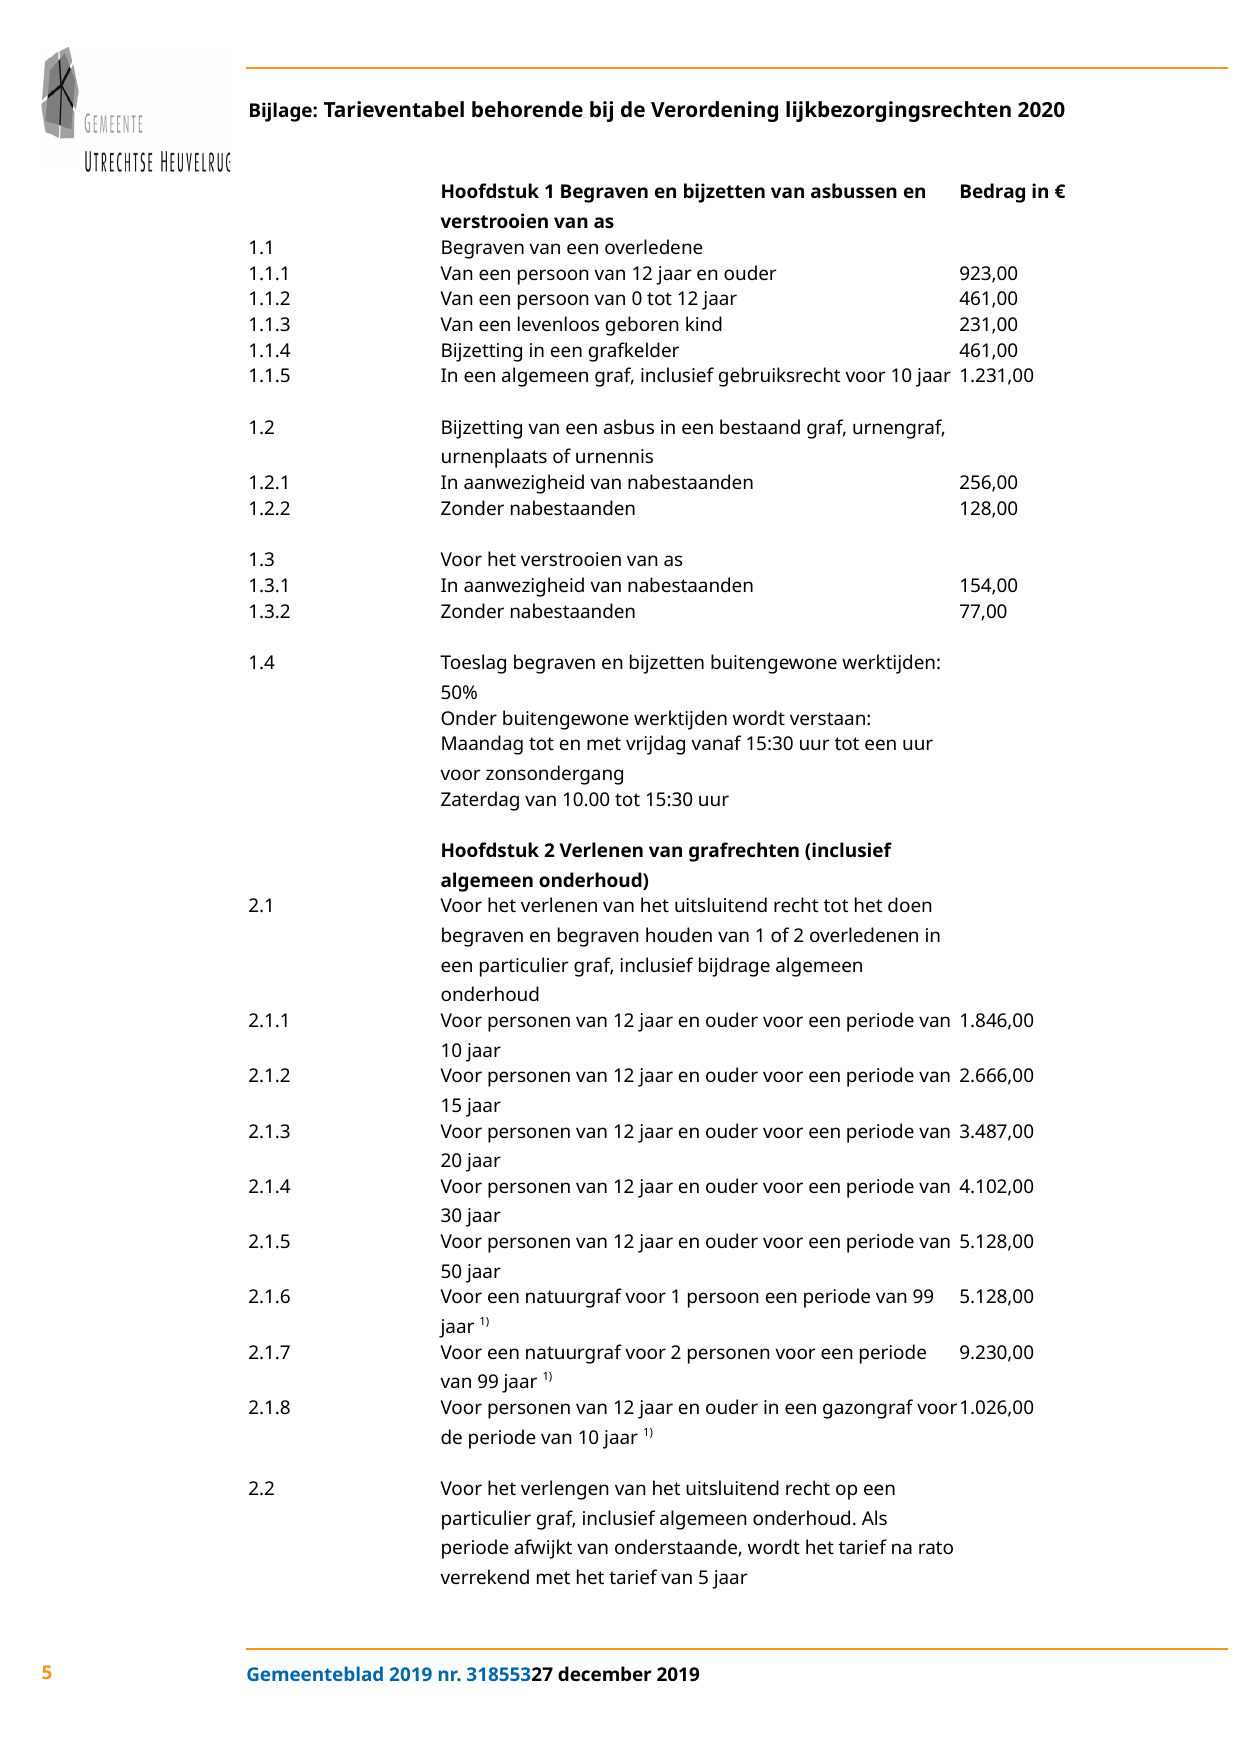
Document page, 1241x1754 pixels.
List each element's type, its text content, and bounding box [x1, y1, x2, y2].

table_cell Van een persoon van 0 tot 12 jaar [440, 286, 959, 311]
table_header [959, 153, 1152, 179]
table_cell Zonder nabestaanden [440, 598, 959, 624]
table_cell 2.1.2 [248, 1063, 440, 1118]
table_cell Begraven van een overledene [440, 234, 959, 260]
table_cell Bijzetting in een grafkelder [440, 337, 959, 363]
table_cell [959, 624, 1152, 649]
table_cell 2.1.8 [248, 1394, 440, 1450]
table_cell 1.026,00 [959, 1394, 1152, 1450]
table_cell [248, 705, 440, 731]
table_cell [959, 521, 1152, 547]
picture [41, 47, 231, 172]
table_cell Onder buitengewone werktijden wordt verstaan: [440, 705, 959, 731]
table_cell [959, 812, 1152, 837]
table_cell 1.231,00 [959, 363, 1152, 388]
table_cell 128,00 [959, 495, 1152, 521]
table_cell Voor personen van 12 jaar en ouder voor een periode van 15 jaar [440, 1063, 959, 1118]
table_cell [248, 731, 440, 786]
table_cell 2.1 [248, 893, 440, 1007]
table_cell 2.1.3 [248, 1118, 440, 1173]
table_cell [959, 547, 1152, 572]
table_cell 1.1.2 [248, 286, 440, 311]
table_cell [959, 414, 1152, 469]
table_cell 2.2 [248, 1475, 440, 1590]
table_cell [440, 812, 959, 837]
table_cell [440, 389, 959, 414]
table_cell Voor personen van 12 jaar en ouder voor een periode van 20 jaar [440, 1118, 959, 1173]
table_cell [959, 786, 1152, 812]
table_cell Zonder nabestaanden [440, 495, 959, 521]
table_cell 2.666,00 [959, 1063, 1152, 1118]
table_cell Voor personen van 12 jaar en ouder voor een periode van 30 jaar [440, 1173, 959, 1228]
table_cell 154,00 [959, 573, 1152, 598]
table_cell [248, 521, 440, 547]
table_cell 2.1.6 [248, 1284, 440, 1339]
table_cell In aanwezigheid van nabestaanden [440, 573, 959, 598]
table_cell [959, 234, 1152, 260]
table_cell 1.2.2 [248, 495, 440, 521]
table_cell Maandag tot en met vrijdag vanaf 15:30 uur tot een uur voor zonsondergang [440, 731, 959, 786]
table_cell 1.1.4 [248, 337, 440, 363]
table_cell Voor personen van 12 jaar en ouder voor een periode van 50 jaar [440, 1229, 959, 1284]
table_cell 461,00 [959, 286, 1152, 311]
table_cell 1.846,00 [959, 1007, 1152, 1062]
table_cell [248, 1450, 440, 1475]
table_cell [959, 389, 1152, 414]
table_cell [959, 1475, 1152, 1590]
table_cell [248, 179, 440, 234]
table_cell [959, 893, 1152, 1007]
table_cell 77,00 [959, 598, 1152, 624]
table_cell [248, 624, 440, 649]
table_cell [248, 389, 440, 414]
table_cell 5.128,00 [959, 1284, 1152, 1339]
table_cell 4.102,00 [959, 1173, 1152, 1228]
table_header [248, 153, 440, 179]
table_cell Van een levenloos geboren kind [440, 311, 959, 337]
table_cell Voor het verlenen van het uitsluitend recht tot het doen begraven en begraven houden van 1 of 2 overledenen in een particulier graf, inclusief bijdrage algemeen onderhoud [440, 893, 959, 1007]
table_cell [959, 705, 1152, 731]
table_cell Hoofdstuk 1 Begraven en bijzetten van asbussen en verstrooien van as [440, 179, 959, 234]
table_cell Voor een natuurgraf voor 2 personen voor een periode van 99 jaar 1) [440, 1339, 959, 1394]
table_cell 5.128,00 [959, 1229, 1152, 1284]
table_cell 923,00 [959, 260, 1152, 286]
table_cell 1.2.1 [248, 470, 440, 495]
table_cell Zaterdag van 10.00 tot 15:30 uur [440, 786, 959, 812]
table_cell 1.2 [248, 414, 440, 469]
table_cell [440, 1450, 959, 1475]
table_cell 2.1.5 [248, 1229, 440, 1284]
table_cell Bijzetting van een asbus in een bestaand graf, urnengraf, urnenplaats of urnennis [440, 414, 959, 469]
table_cell Voor een natuurgraf voor 1 persoon een periode van 99 jaar 1) [440, 1284, 959, 1339]
table_cell 1.3 [248, 547, 440, 572]
table_cell [959, 650, 1152, 705]
table_cell 9.230,00 [959, 1339, 1152, 1394]
table_cell Toeslag begraven en bijzetten buitengewone werktijden: 50% [440, 650, 959, 705]
table_cell Hoofdstuk 2 Verlenen van grafrechten (inclusief algemeen onderhoud) [440, 838, 959, 893]
table_cell [959, 1450, 1152, 1475]
table_cell 3.487,00 [959, 1118, 1152, 1173]
table_cell [248, 812, 440, 837]
table_cell [440, 521, 959, 547]
table_cell 1.1.1 [248, 260, 440, 286]
table_cell Voor personen van 12 jaar en ouder voor een periode van 10 jaar [440, 1007, 959, 1062]
table_cell Bedrag in € [959, 179, 1152, 234]
table_cell Voor het verstrooien van as [440, 547, 959, 572]
table_cell [440, 624, 959, 649]
table_cell [248, 786, 440, 812]
table_cell In een algemeen graf, inclusief gebruiksrecht voor 10 jaar [440, 363, 959, 388]
table_cell 1.1.5 [248, 363, 440, 388]
table_cell 231,00 [959, 311, 1152, 337]
table_cell Voor het verlengen van het uitsluitend recht op een particulier graf, inclusief algemeen onderhoud. Als periode afwijkt van onderstaande, wordt het tarief na rato verrekend met het tarief van 5 jaar [440, 1475, 959, 1590]
table_cell [959, 731, 1152, 786]
table_cell [959, 838, 1152, 893]
table_cell Van een persoon van 12 jaar en ouder [440, 260, 959, 286]
table_cell 1.3.2 [248, 598, 440, 624]
table_cell 1.4 [248, 650, 440, 705]
table_cell Voor personen van 12 jaar en ouder in een gazongraf voor de periode van 10 jaar 1) [440, 1394, 959, 1450]
table_cell In aanwezigheid van nabestaanden [440, 470, 959, 495]
table_cell 2.1.4 [248, 1173, 440, 1228]
table_cell 1.1.3 [248, 311, 440, 337]
table_cell [248, 838, 440, 893]
table_cell 256,00 [959, 470, 1152, 495]
table_cell 2.1.7 [248, 1339, 440, 1394]
table_header [440, 153, 959, 179]
table_cell 2.1.1 [248, 1007, 440, 1062]
table_cell 461,00 [959, 337, 1152, 363]
text Bijlage: Tarieventabel behorende bij de Verordening lijkbezorgingsrechten 2020 [248, 95, 1152, 123]
table_cell 1.3.1 [248, 573, 440, 598]
table_cell 1.1 [248, 234, 440, 260]
